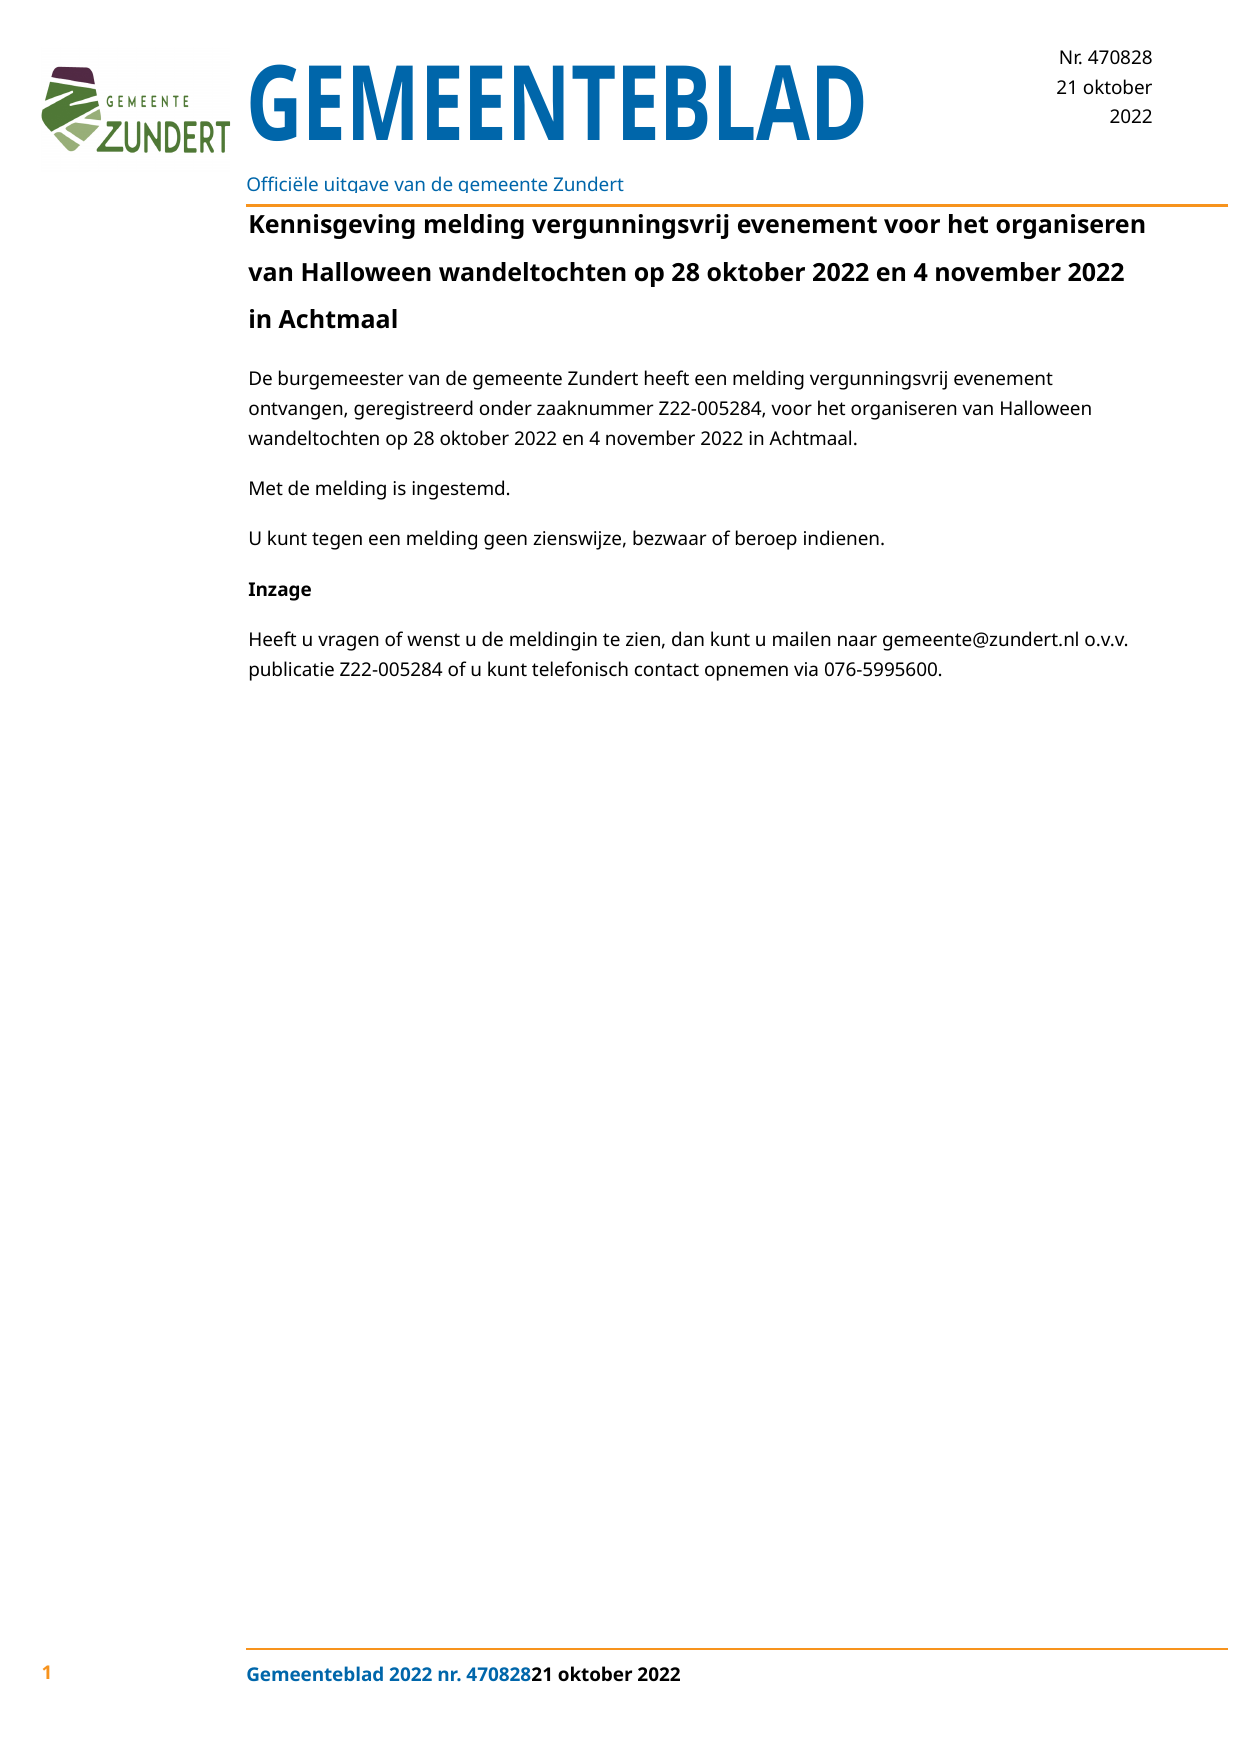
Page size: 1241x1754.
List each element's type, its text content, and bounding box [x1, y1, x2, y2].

text Kennisgeving melding vergunningsvrij evenement voor het organiseren van Halloween wandeltochten op 28 oktober 2022 en 4 november 2022 in Achtmaal [248, 207, 1152, 336]
picture [41, 47, 231, 172]
text Met de melding is ingestemd. [248, 475, 1152, 501]
text Inzage [248, 576, 1152, 602]
text U kunt tegen een melding geen zienswijze, bezwaar of beroep indienen. [248, 526, 1152, 551]
text Heeft u vragen of wenst u de meldingin te zien, dan kunt u mailen naar gemeente@zundert.nl o.v.v. publicatie Z22-005284 of u kunt telefonisch contact opnemen via 076-5995600. [248, 626, 1152, 682]
text De burgemeester van de gemeente Zundert heeft een melding vergunningsvrij evenement ontvangen, geregistreerd onder zaaknummer Z22-005284, voor het organiseren van Halloween wandeltochten op 28 oktober 2022 en 4 november 2022 in Achtmaal. [248, 366, 1152, 450]
